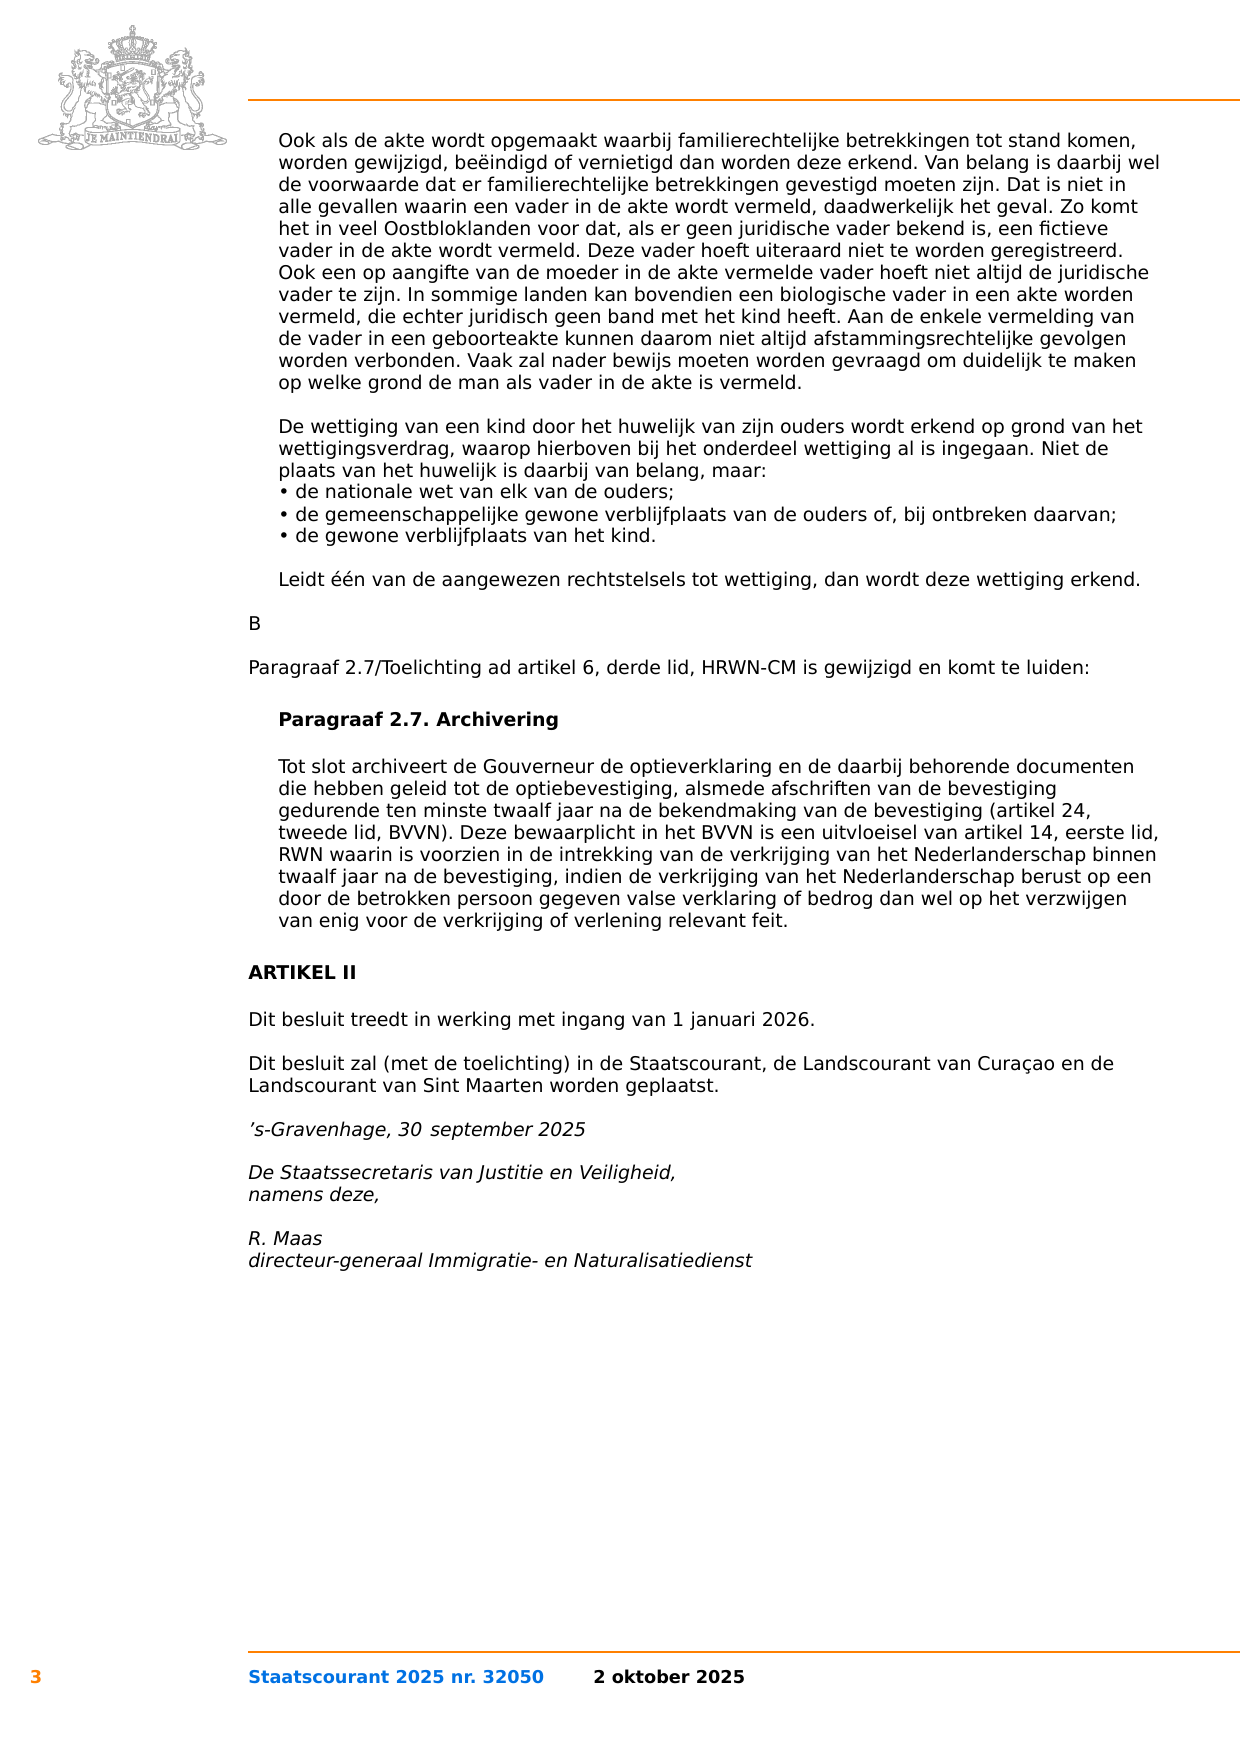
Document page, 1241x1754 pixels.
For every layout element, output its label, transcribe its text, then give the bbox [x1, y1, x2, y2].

text Ook als de akte wordt opgemaakt waarbij familierechtelijke betrekkingen tot stand komen, worden gewijzigd, beëindigd of vernietigd dan worden deze erkend. Van belang is daarbij wel de voorwaarde dat er familierechtelijke betrekkingen gevestigd moeten zijn. Dat is niet in alle gevallen waarin een vader in de akte wordt vermeld, daadwerkelijk het geval. Zo komt het in veel Oostbloklanden voor dat, als er geen juridische vader bekend is, een fictieve vader in de akte wordt vermeld. Deze vader hoeft uiteraard niet te worden geregistreerd. Ook een op aangifte van de moeder in de akte vermelde vader hoeft niet altijd de juridische vader te zijn. In sommige landen kan bovendien een biologische vader in een akte worden vermeld, die echter juridisch geen band met het kind heeft. Aan de enkele vermelding van de vader in een geboorteakte kunnen daarom niet altijd afstammingsrechtelijke gevolgen worden verbonden. Vaak zal nader bewijs moeten worden gevraagd om duidelijk te maken op welke grond de man als vader in de akte is vermeld. [278, 130, 1163, 394]
text • de nationale wet van elk van de ouders; [278, 481, 1163, 503]
subtitle Paragraaf 2.7. Archivering [278, 709, 1163, 731]
text Leidt één van de aangewezen rechtstelsels tot wettiging, dan wordt deze wettiging erkend. [278, 569, 1163, 591]
text Paragraaf 2.7/Toelichting ad artikel 6, derde lid, HRWN-CM is gewijzigd en komt te luiden: [248, 657, 1163, 679]
picture [38, 25, 227, 150]
text De wettiging van een kind door het huwelijk van zijn ouders wordt erkend op grond van het wettigingsverdrag, waarop hierboven bij het onderdeel wettiging al is ingegaan. Niet de plaats van het huwelijk is daarbij van belang, maar: [278, 416, 1163, 481]
text • de gewone verblijfplaats van het kind. [278, 525, 1163, 547]
subtitle ARTIKEL II [248, 962, 1163, 984]
text Tot slot archiveert de Gouverneur de optieverklaring en de daarbij behorende documenten die hebben geleid tot de optiebevestiging, alsmede afschriften van de bevestiging gedurende ten minste twaalf jaar na de bekendmaking van de bevestiging (artikel 24, tweede lid, BVVN). Deze bewaarplicht in het BVVN is een uitvloeisel van artikel 14, eerste lid, RWN waarin is voorzien in de intrekking van de verkrijging van het Nederlanderschap binnen twaalf jaar na de bevestiging, indien de verkrijging van het Nederlanderschap berust op een door de betrokken persoon gegeven valse verklaring of bedrog dan wel op het verzwijgen van enig voor de verkrijging of verlening relevant feit. [278, 756, 1163, 932]
text De Staatssecretaris van Justitie en Veiligheid, namens deze, R. Maas directeur-generaal Immigratie- en Naturalisatiedienst [248, 1162, 1163, 1272]
text Dit besluit zal (met de toelichting) in de Staatscourant, de Landscourant van Curaçao en de Landscourant van Sint Maarten worden geplaatst. [248, 1053, 1163, 1097]
text • de gemeenschappelijke gewone verblijfplaats van de ouders of, bij ontbreken daarvan; [278, 503, 1163, 525]
text ’s-Gravenhage, 30 september 2025 [248, 1118, 1163, 1140]
text B [248, 613, 1163, 635]
text Dit besluit treedt in werking met ingang van 1 januari 2026. [248, 1009, 1163, 1031]
